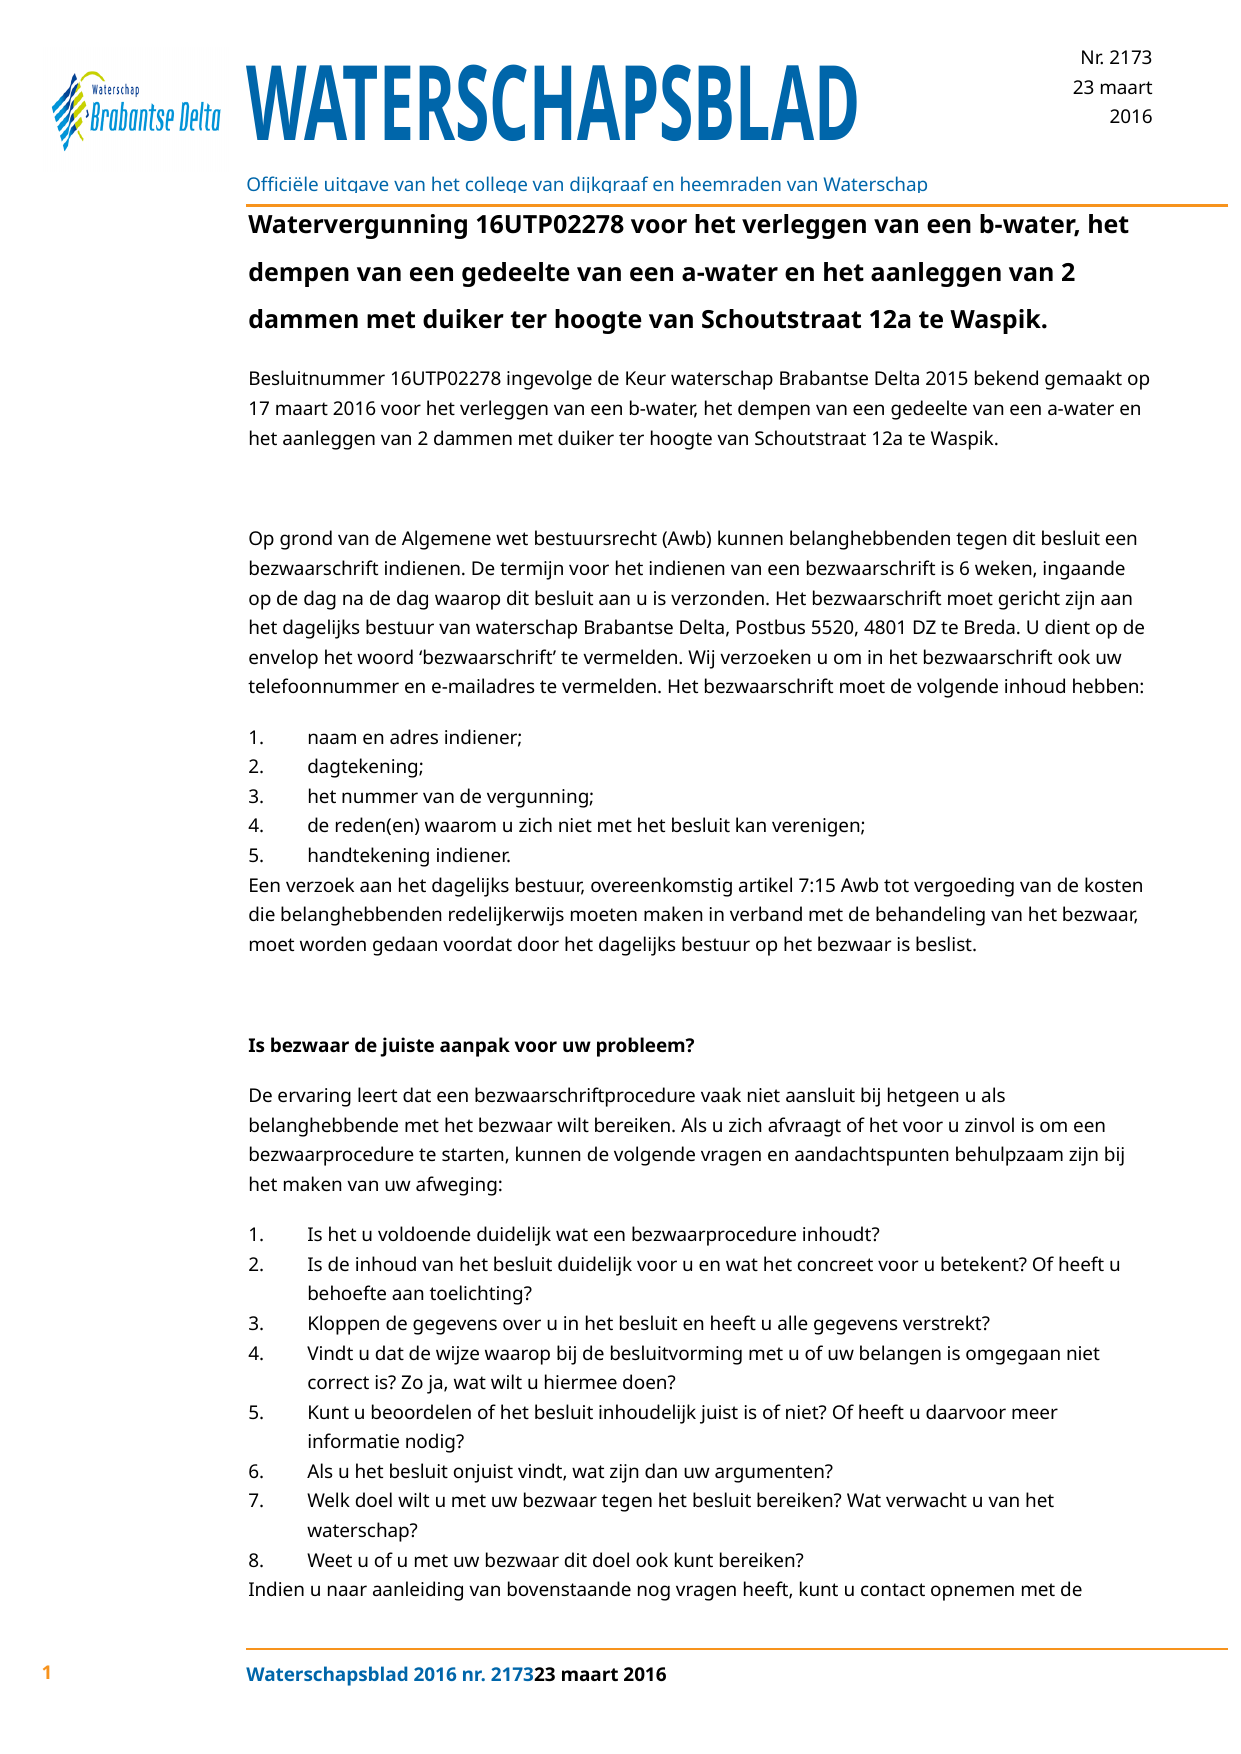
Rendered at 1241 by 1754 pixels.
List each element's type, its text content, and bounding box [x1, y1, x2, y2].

list de reden(en) waarom u zich niet met het besluit kan verenigen; [248, 813, 1152, 838]
text Indien u naar aanleiding van bovenstaande nog vragen heeft, kunt u contact opnemen met de [248, 1576, 1152, 1602]
list naam en adres indiener; [248, 724, 1152, 749]
list Is de inhoud van het besluit duidelijk voor u en wat het concreet voor u betekent? Of heeft u behoefte aan toelichting? [248, 1251, 1152, 1306]
list het nummer van de vergunning; [248, 783, 1152, 809]
list dagtekening; [248, 753, 1152, 779]
list Welk doel wilt u met uw bezwaar tegen het besluit bereiken? Wat verwacht u van het waterschap? [248, 1488, 1152, 1543]
text De ervaring leert dat een bezwaarschriftprocedure vaak niet aansluit bij hetgeen u als belanghebbende met het bezwaar wilt bereiken. Als u zich afvraagt of het voor u zinvol is om een bezwaarprocedure te starten, kunnen de volgende vragen en aandachtspunten behulpzaam zijn bij het maken van uw afweging: [248, 1082, 1152, 1197]
picture [41, 47, 231, 172]
text Besluitnummer 16UTP02278 ingevolge de Keur waterschap Brabantse Delta 2015 bekend gemaakt op 17 maart 2016 voor het verleggen van een b-water, het dempen van een gedeelte van een a-water en het aanleggen van 2 dammen met duiker ter hoogte van Schoutstraat 12a te Waspik. [248, 366, 1152, 450]
text Is bezwaar de juiste aanpak voor uw probleem? [248, 1032, 1152, 1057]
list Weet u of u met uw bezwaar dit doel ook kunt bereiken? [248, 1547, 1152, 1572]
text Op grond van de Algemene wet bestuursrecht (Awb) kunnen belanghebbenden tegen dit besluit een bezwaarschrift indienen. De termijn voor het indienen van een bezwaarschrift is 6 weken, ingaande op de dag na de dag waarop dit besluit aan u is verzonden. Het bezwaarschrift moet gericht zijn aan het dagelijks bestuur van waterschap Brabantse Delta, Postbus 5520, 4801 DZ te Breda. U dient op de envelop het woord ‘bezwaarschrift’ te vermelden. Wij verzoeken u om in het bezwaarschrift ook uw telefoonnummer en e‑mailadres te vermelden. Het bezwaarschrift moet de volgende inhoud hebben: [248, 526, 1152, 699]
list Vindt u dat de wijze waarop bij de besluitvorming met u of uw belangen is omgegaan niet correct is? Zo ja, wat wilt u hiermee doen? [248, 1340, 1152, 1395]
list Als u het besluit onjuist vindt, wat zijn dan uw argumenten? [248, 1458, 1152, 1484]
list handtekening indiener. [248, 842, 1152, 868]
list Kloppen de gegevens over u in het besluit en heeft u alle gegevens verstrekt? [248, 1310, 1152, 1336]
text Een verzoek aan het dagelijks bestuur, overeenkomstig artikel 7:15 Awb tot vergoeding van de kosten die belanghebbenden redelijkerwijs moeten maken in verband met de behandeling van het bezwaar, moet worden gedaan voordat door het dagelijks bestuur op het bezwaar is beslist. [248, 872, 1152, 957]
list Is het u voldoende duidelijk wat een bezwaarprocedure inhoudt? [248, 1221, 1152, 1247]
list Kunt u beoordelen of het besluit inhoudelijk juist is of niet? Of heeft u daarvoor meer informatie nodig? [248, 1399, 1152, 1454]
text Watervergunning 16UTP02278 voor het verleggen van een b-water, het dempen van een gedeelte van een a-water en het aanleggen van 2 dammen met duiker ter hoogte van Schoutstraat 12a te Waspik. [248, 207, 1152, 336]
